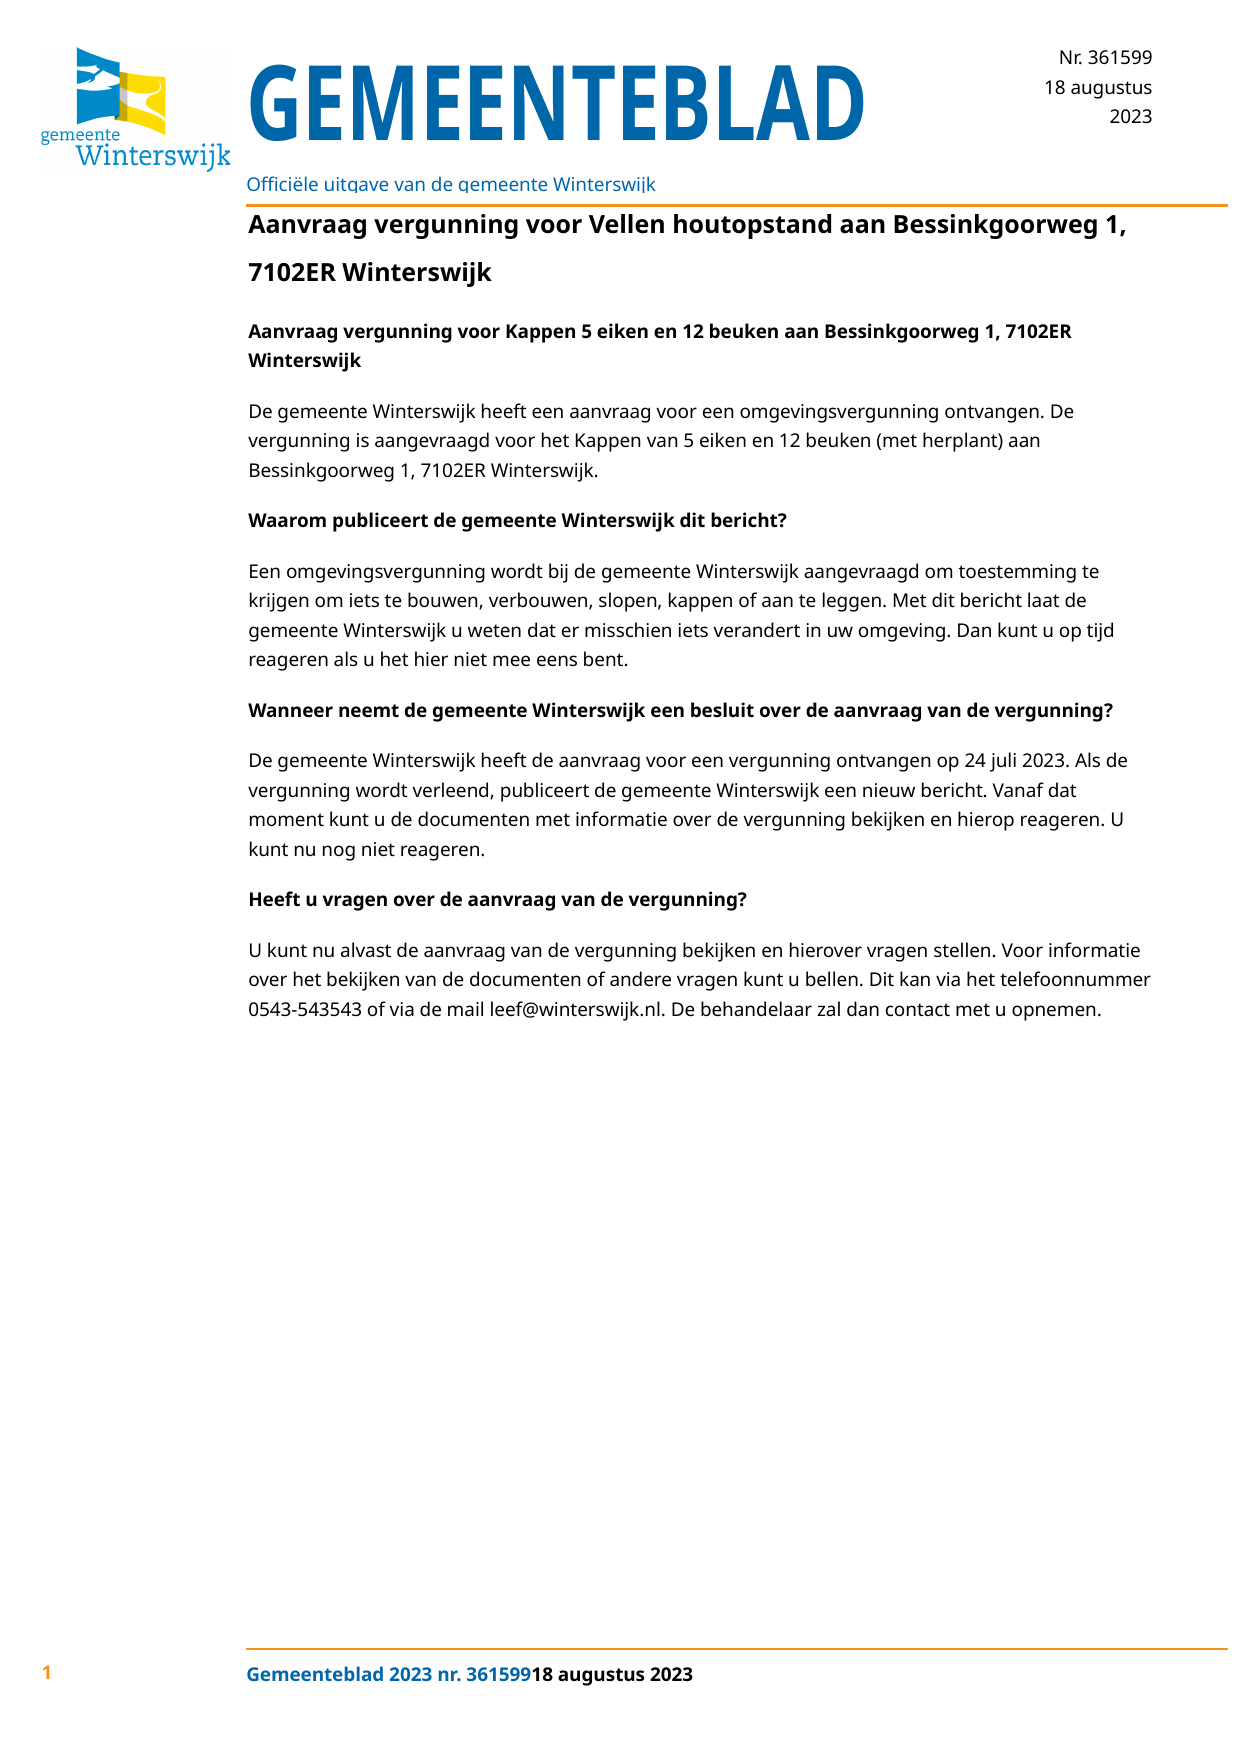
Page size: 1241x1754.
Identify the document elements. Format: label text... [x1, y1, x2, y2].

text Heeft u vragen over de aanvraag van de vergunning? [248, 887, 1152, 912]
text Aanvraag vergunning voor Vellen houtopstand aan Bessinkgoorweg 1, 7102ER Winterswijk [248, 207, 1152, 288]
text De gemeente Winterswijk heeft een aanvraag voor een omgevingsvergunning ontvangen. De vergunning is aangevraagd voor het Kappen van 5 eiken en 12 beuken (met herplant) aan Bessinkgoorweg 1, 7102ER Winterswijk. [248, 398, 1152, 483]
text De gemeente Winterswijk heeft de aanvraag voor een vergunning ontvangen op 24 juli 2023. Als de vergunning wordt verleend, publiceert de gemeente Winterswijk een nieuw bericht. Vanaf dat moment kunt u de documenten met informatie over de vergunning bekijken en hierop reageren. U kunt nu nog niet reageren. [248, 747, 1152, 862]
text Aanvraag vergunning voor Kappen 5 eiken en 12 beuken aan Bessinkgoorweg 1, 7102ER Winterswijk [248, 318, 1152, 373]
text Waarom publiceert de gemeente Winterswijk dit bericht? [248, 507, 1152, 533]
text U kunt nu alvast de aanvraag van de vergunning bekijken en hierover vragen stellen. Voor informatie over het bekijken van de documenten of andere vragen kunt u bellen. Dit kan via het telefoonnummer 0543-543543 of via de mail leef@winterswijk.nl. De behandelaar zal dan contact met u opnemen. [248, 937, 1152, 1022]
text Wanneer neemt de gemeente Winterswijk een besluit over de aanvraag van de vergunning? [248, 697, 1152, 723]
text Een omgevingsvergunning wordt bij de gemeente Winterswijk aangevraagd om toestemming te krijgen om iets te bouwen, verbouwen, slopen, kappen of aan te leggen. Met dit bericht laat de gemeente Winterswijk u weten dat er misschien iets verandert in uw omgeving. Dan kunt u op tijd reageren als u het hier niet mee eens bent. [248, 558, 1152, 672]
picture [41, 47, 231, 172]
picture [225, 153, 231, 162]
